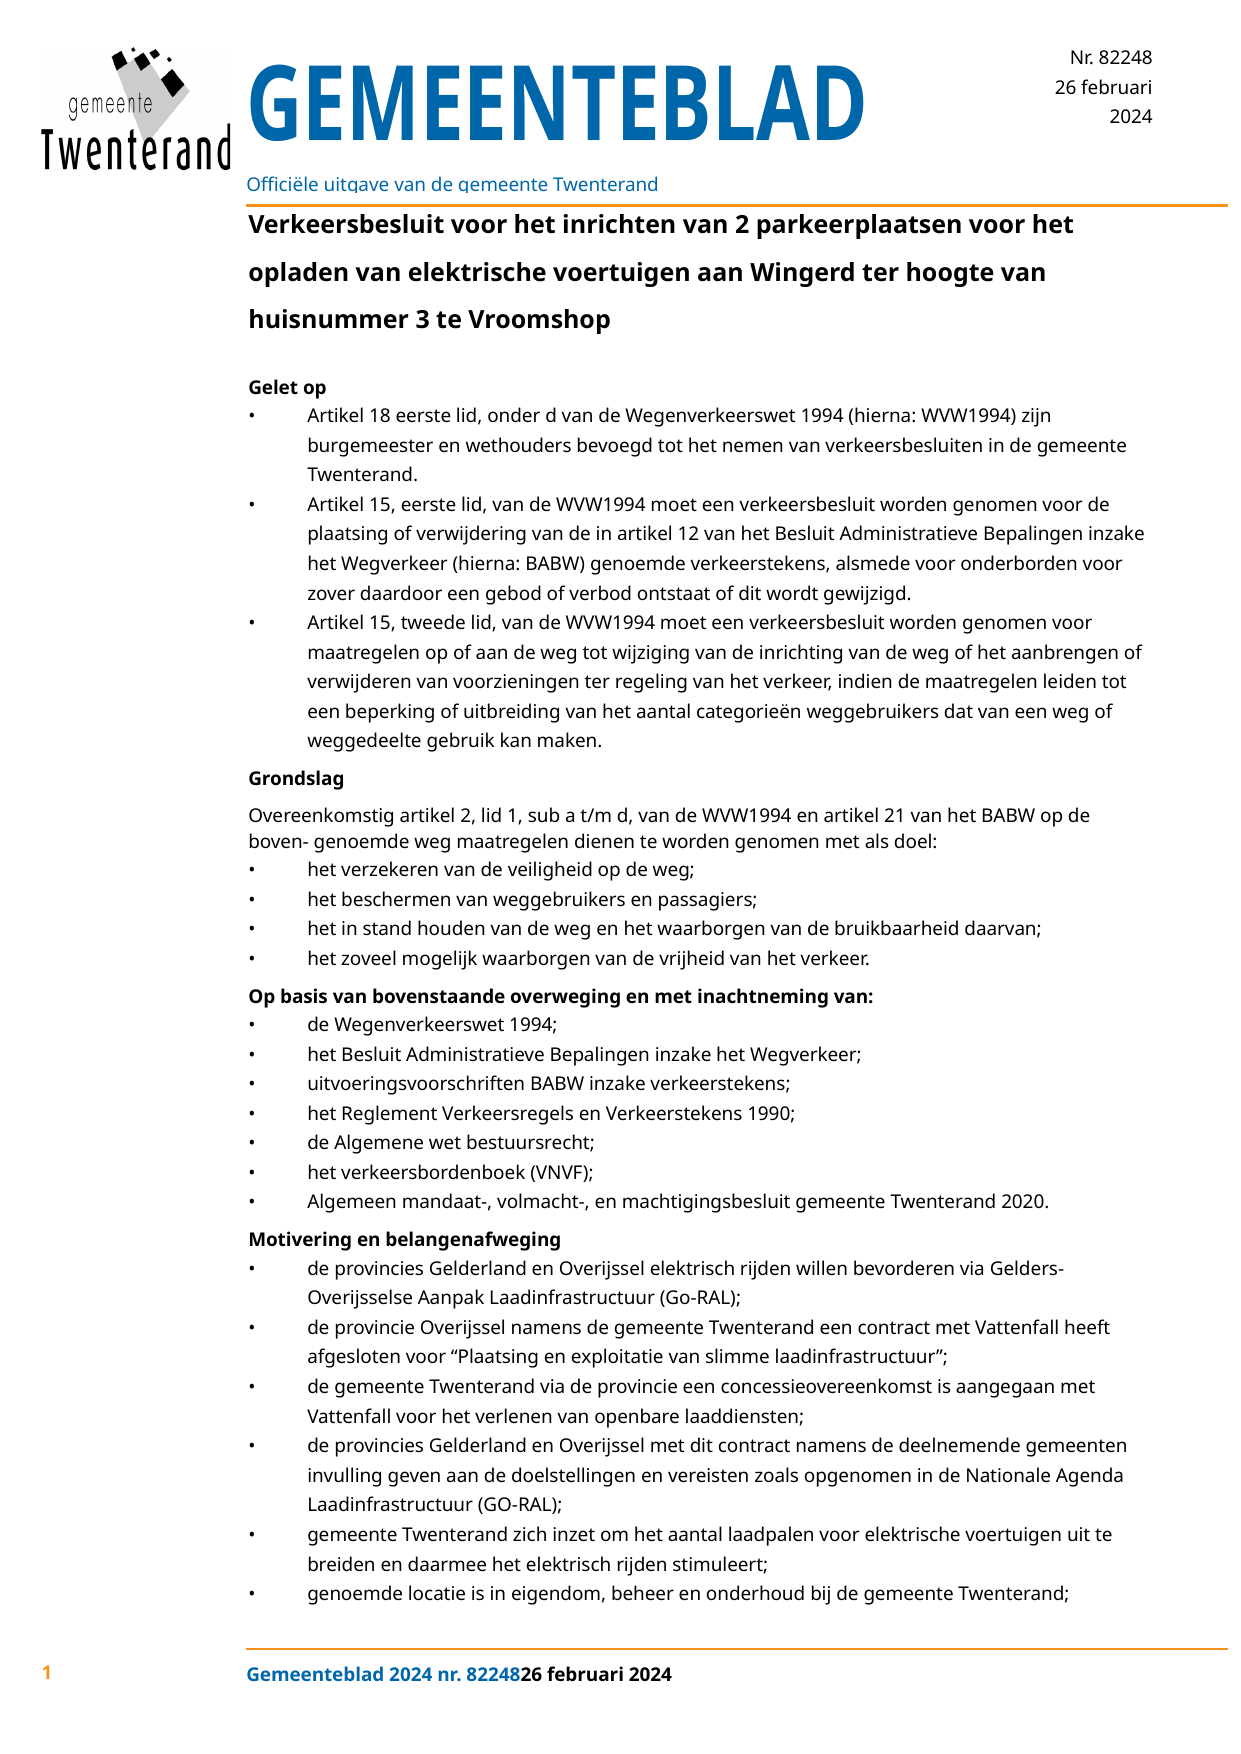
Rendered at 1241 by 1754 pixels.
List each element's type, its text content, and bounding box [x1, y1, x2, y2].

list Artikel 15, eerste lid, van de WVW1994 moet een verkeersbesluit worden genomen voor de plaatsing of verwijdering van de in artikel 12 van het Besluit Administratieve Bepalingen inzake het Wegverkeer (hierna: BABW) genoemde verkeerstekens, alsmede voor onderborden voor zover daardoor een gebod of verbod ontstaat of dit wordt gewijzigd. [248, 491, 1152, 605]
text Gelet op [248, 374, 1152, 399]
text Grondslag [248, 766, 1152, 791]
list de Algemene wet bestuursrecht; [248, 1129, 1152, 1155]
text Op basis van bovenstaande overweging en met inachtneming van: [248, 983, 1152, 1009]
picture [41, 47, 231, 172]
list het verkeersbordenboek (VNVF); [248, 1159, 1152, 1185]
list het Besluit Administratieve Bepalingen inzake het Wegverkeer; [248, 1041, 1152, 1067]
list uitvoeringsvoorschriften BABW inzake verkeerstekens; [248, 1070, 1152, 1096]
list de gemeente Twenterand via de provincie een concessieovereenkomst is aangegaan met Vattenfall voor het verlenen van openbare laaddiensten; [248, 1373, 1152, 1429]
list de provincies Gelderland en Overijssel met dit contract namens de deelnemende gemeenten invulling geven aan de doelstellingen en vereisten zoals opgenomen in de Nationale Agenda Laadinfrastructuur (GO-RAL); [248, 1432, 1152, 1517]
text Overeenkomstig artikel 2, lid 1, sub a t/m d, van de WVW1994 en artikel 21 van het BABW op de boven- genoemde weg maatregelen dienen te worden genomen met als doel: [248, 802, 1152, 854]
list het verzekeren van de veiligheid op de weg; [248, 856, 1152, 882]
list het Reglement Verkeersregels en Verkeerstekens 1990; [248, 1100, 1152, 1126]
text Verkeersbesluit voor het inrichten van 2 parkeerplaatsen voor het opladen van elektrische voertuigen aan Wingerd ter hoogte van huisnummer 3 te Vroomshop [248, 207, 1152, 336]
list de provincie Overijssel namens de gemeente Twenterand een contract met Vattenfall heeft afgesloten voor “Plaatsing en exploitatie van slimme laadinfrastructuur”; [248, 1314, 1152, 1369]
list het in stand houden van de weg en het waarborgen van de bruikbaarheid daarvan; [248, 915, 1152, 941]
list Algemeen mandaat-, volmacht-, en machtigingsbesluit gemeente Twenterand 2020. [248, 1189, 1152, 1214]
text Motivering en belangenafweging [248, 1227, 1152, 1252]
list gemeente Twenterand zich inzet om het aantal laadpalen voor elektrische voertuigen uit te breiden en daarmee het elektrisch rijden stimuleert; [248, 1521, 1152, 1577]
list Artikel 18 eerste lid, onder d van de Wegenverkeerswet 1994 (hierna: WVW1994) zijn burgemeester en wethouders bevoegd tot het nemen van verkeersbesluiten in de gemeente Twenterand. [248, 402, 1152, 487]
list het beschermen van weggebruikers en passagiers; [248, 886, 1152, 912]
list Artikel 15, tweede lid, van de WVW1994 moet een verkeersbesluit worden genomen voor maatregelen op of aan de weg tot wijziging van de inrichting van de weg of het aanbrengen of verwijderen van voorzieningen ter regeling van het verkeer, indien de maatregelen leiden tot een beperking of uitbreiding van het aantal categorieën weggebruikers dat van een weg of weggedeelte gebruik kan maken. [248, 609, 1152, 753]
list de Wegenverkeerswet 1994; [248, 1011, 1152, 1037]
list genoemde locatie is in eigendom, beheer en onderhoud bij de gemeente Twenterand; [248, 1580, 1152, 1606]
list het zoveel mogelijk waarborgen van de vrijheid van het verkeer. [248, 945, 1152, 971]
list de provincies Gelderland en Overijssel elektrisch rijden willen bevorderen via Gelders-Overijsselse Aanpak Laadinfrastructuur (Go-RAL); [248, 1255, 1152, 1310]
